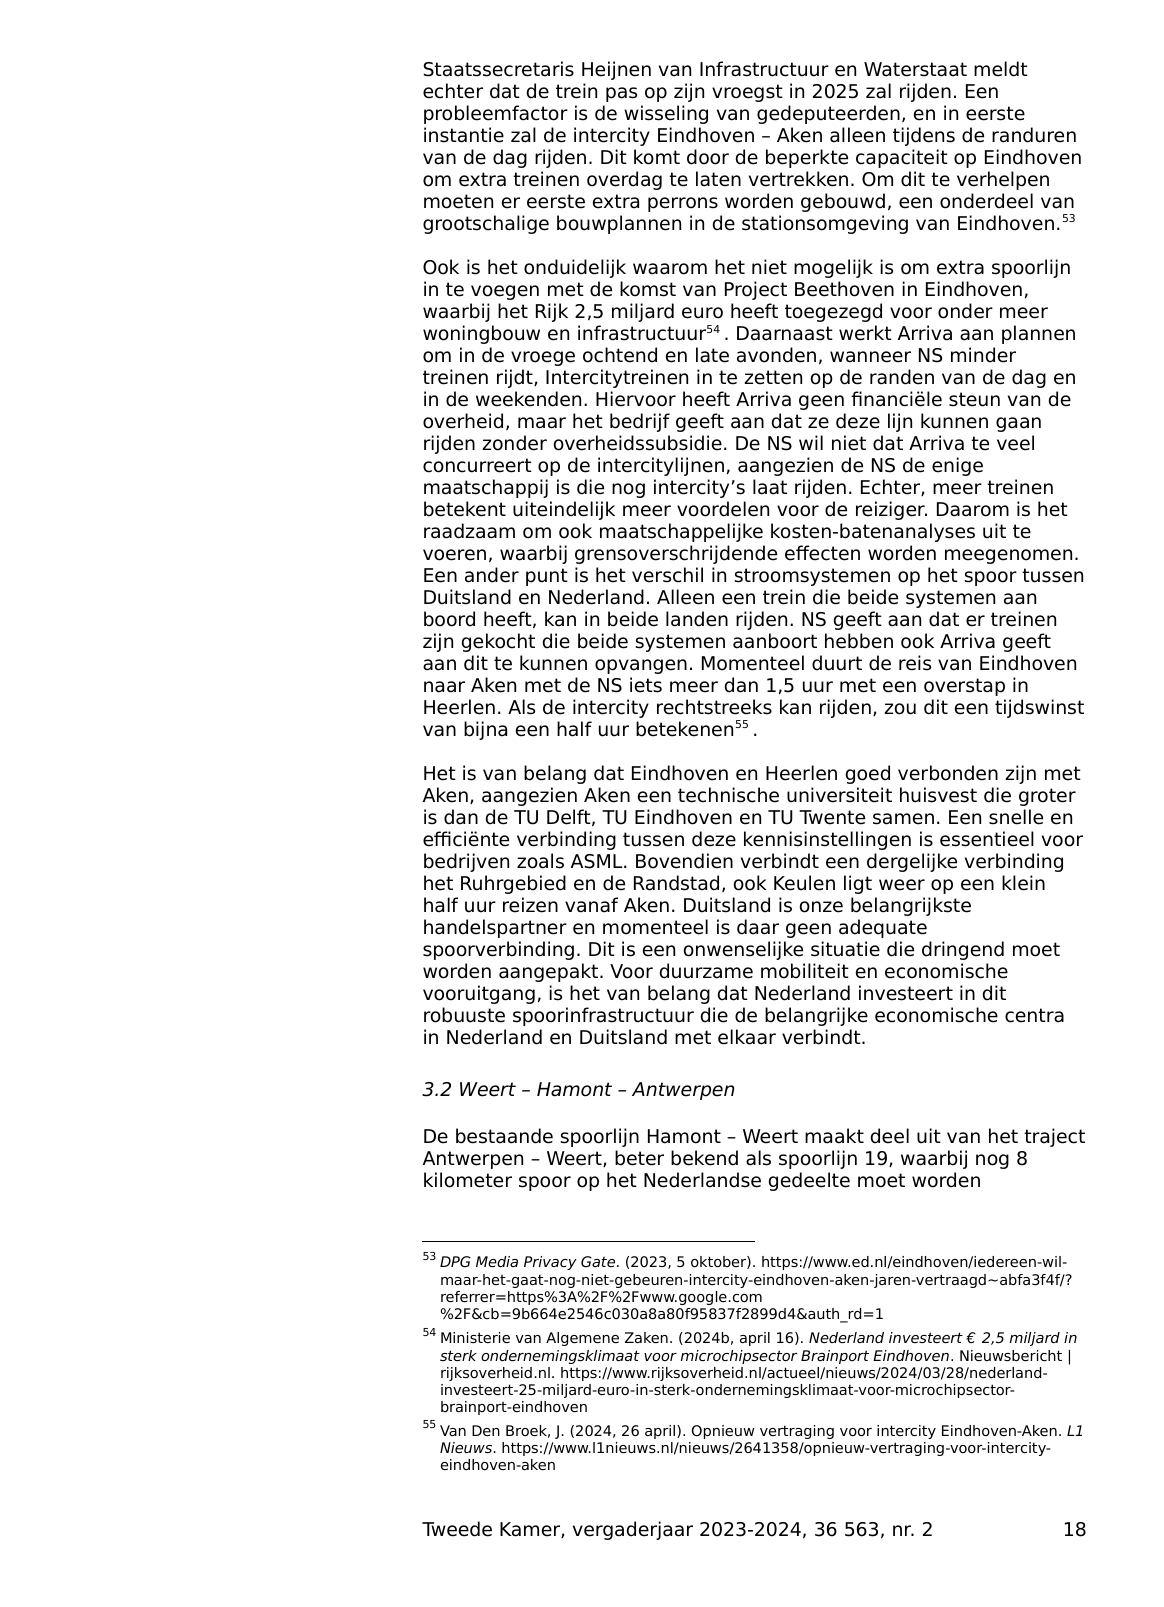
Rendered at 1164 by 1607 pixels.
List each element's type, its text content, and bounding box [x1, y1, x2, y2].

text Staatssecretaris Heijnen van Infrastructuur en Waterstaat meldt echter dat de trein pas op zijn vroegst in 2025 zal rijden. Een probleemfactor is de wisseling van gedeputeerden, en in eerste instantie zal de intercity Eindhoven – Aken alleen tijdens de randuren van de dag rijden. Dit komt door de beperkte capaciteit op Eindhoven om extra treinen overdag te laten vertrekken. Om dit te verhelpen moeten er eerste extra perrons worden gebouwd, een onderdeel van grootschalige bouwplannen in de stationsomgeving van Eindhoven. [422, 59, 1087, 235]
subtitle 3.2 Weert – Hamont – Antwerpen [422, 1078, 1087, 1101]
text DPG Media Privacy Gate. (2023, 5 oktober). https://www.ed.nl/eindhoven/iedereen-wil-maar-het-gaat-nog-niet-gebeuren-intercity-eindhoven-aken-jaren-vertraagd~abfa3f4f/?referrer=https%3A%2F%2Fwww.google.com%2F&cb=9b664e2546c030a8a80f95837f2899d4&auth_rd=1 [422, 1250, 1087, 1323]
text De bestaande spoorlijn Hamont – Weert maakt deel uit van het traject Antwerpen – Weert, beter bekend als spoorlijn 19, waarbij nog 8 kilometer spoor op het Nederlandse gedeelte moet worden [422, 1126, 1087, 1191]
text Van Den Broek, J. (2024, 26 april). Opnieuw vertraging voor intercity Eindhoven-Aken. L1 Nieuws. https://www.l1nieuws.nl/nieuws/2641358/opnieuw-vertraging-voor-intercity-eindhoven-aken [422, 1418, 1087, 1474]
text Ministerie van Algemene Zaken. (2024b, april 16). Nederland investeert € 2,5 miljard in sterk ondernemingsklimaat voor microchipsector Brainport Eindhoven. Nieuwsbericht | rijksoverheid.nl. https://www.rijksoverheid.nl/actueel/nieuws/2024/03/28/nederland-investeert-25-miljard-euro-in-sterk-ondernemingsklimaat-voor-microchipsector-brainport-eindhoven [422, 1326, 1087, 1416]
text Het is van belang dat Eindhoven en Heerlen goed verbonden zijn met Aken, aangezien Aken een technische universiteit huisvest die groter is dan de TU Delft, TU Eindhoven en TU Twente samen. Een snelle en efficiënte verbinding tussen deze kennisinstellingen is essentieel voor bedrijven zoals ASML. Bovendien verbindt een dergelijke verbinding het Ruhrgebied en de Randstad, ook Keulen ligt weer op een klein half uur reizen vanaf Aken. Duitsland is onze belangrijkste handelspartner en momenteel is daar geen adequate spoorverbinding. Dit is een onwenselijke situatie die dringend moet worden aangepakt. Voor duurzame mobiliteit en economische vooruitgang, is het van belang dat Nederland investeert in dit robuuste spoorinfrastructuur die de belangrijke economische centra in Nederland en Duitsland met elkaar verbindt. [422, 763, 1087, 1048]
text Ook is het onduidelijk waarom het niet mogelijk is om extra spoorlijn in te voegen met de komst van Project Beethoven in Eindhoven, waarbij het Rijk 2,5 miljard euro heeft toegezegd voor onder meer woningbouw en infrastructuur. Daarnaast werkt Arriva aan plannen om in de vroege ochtend en late avonden, wanneer NS minder treinen rijdt, Intercitytreinen in te zetten op de randen van de dag en in de weekenden. Hiervoor heeft Arriva geen financiële steun van de overheid, maar het bedrijf geeft aan dat ze deze lijn kunnen gaan rijden zonder overheidssubsidie. De NS wil niet dat Arriva te veel concurreert op de intercitylijnen, aangezien de NS de enige maatschappij is die nog intercity’s laat rijden. Echter, meer treinen betekent uiteindelijk meer voordelen voor de reiziger. Daarom is het raadzaam om ook maatschappelijke kosten-batenanalyses uit te voeren, waarbij grensoverschrijdende effecten worden meegenomen. Een ander punt is het verschil in stroomsystemen op het spoor tussen Duitsland en Nederland. Alleen een trein die beide systemen aan boord heeft, kan in beide landen rijden. NS geeft aan dat er treinen zijn gekocht die beide systemen aanboort hebben ook Arriva geeft aan dit te kunnen opvangen. Momenteel duurt de reis van Eindhoven naar Aken met de NS iets meer dan 1,5 uur met een overstap in Heerlen. Als de intercity rechtstreeks kan rijden, zou dit een tijdswinst van bijna een half uur betekenen. [422, 257, 1087, 741]
